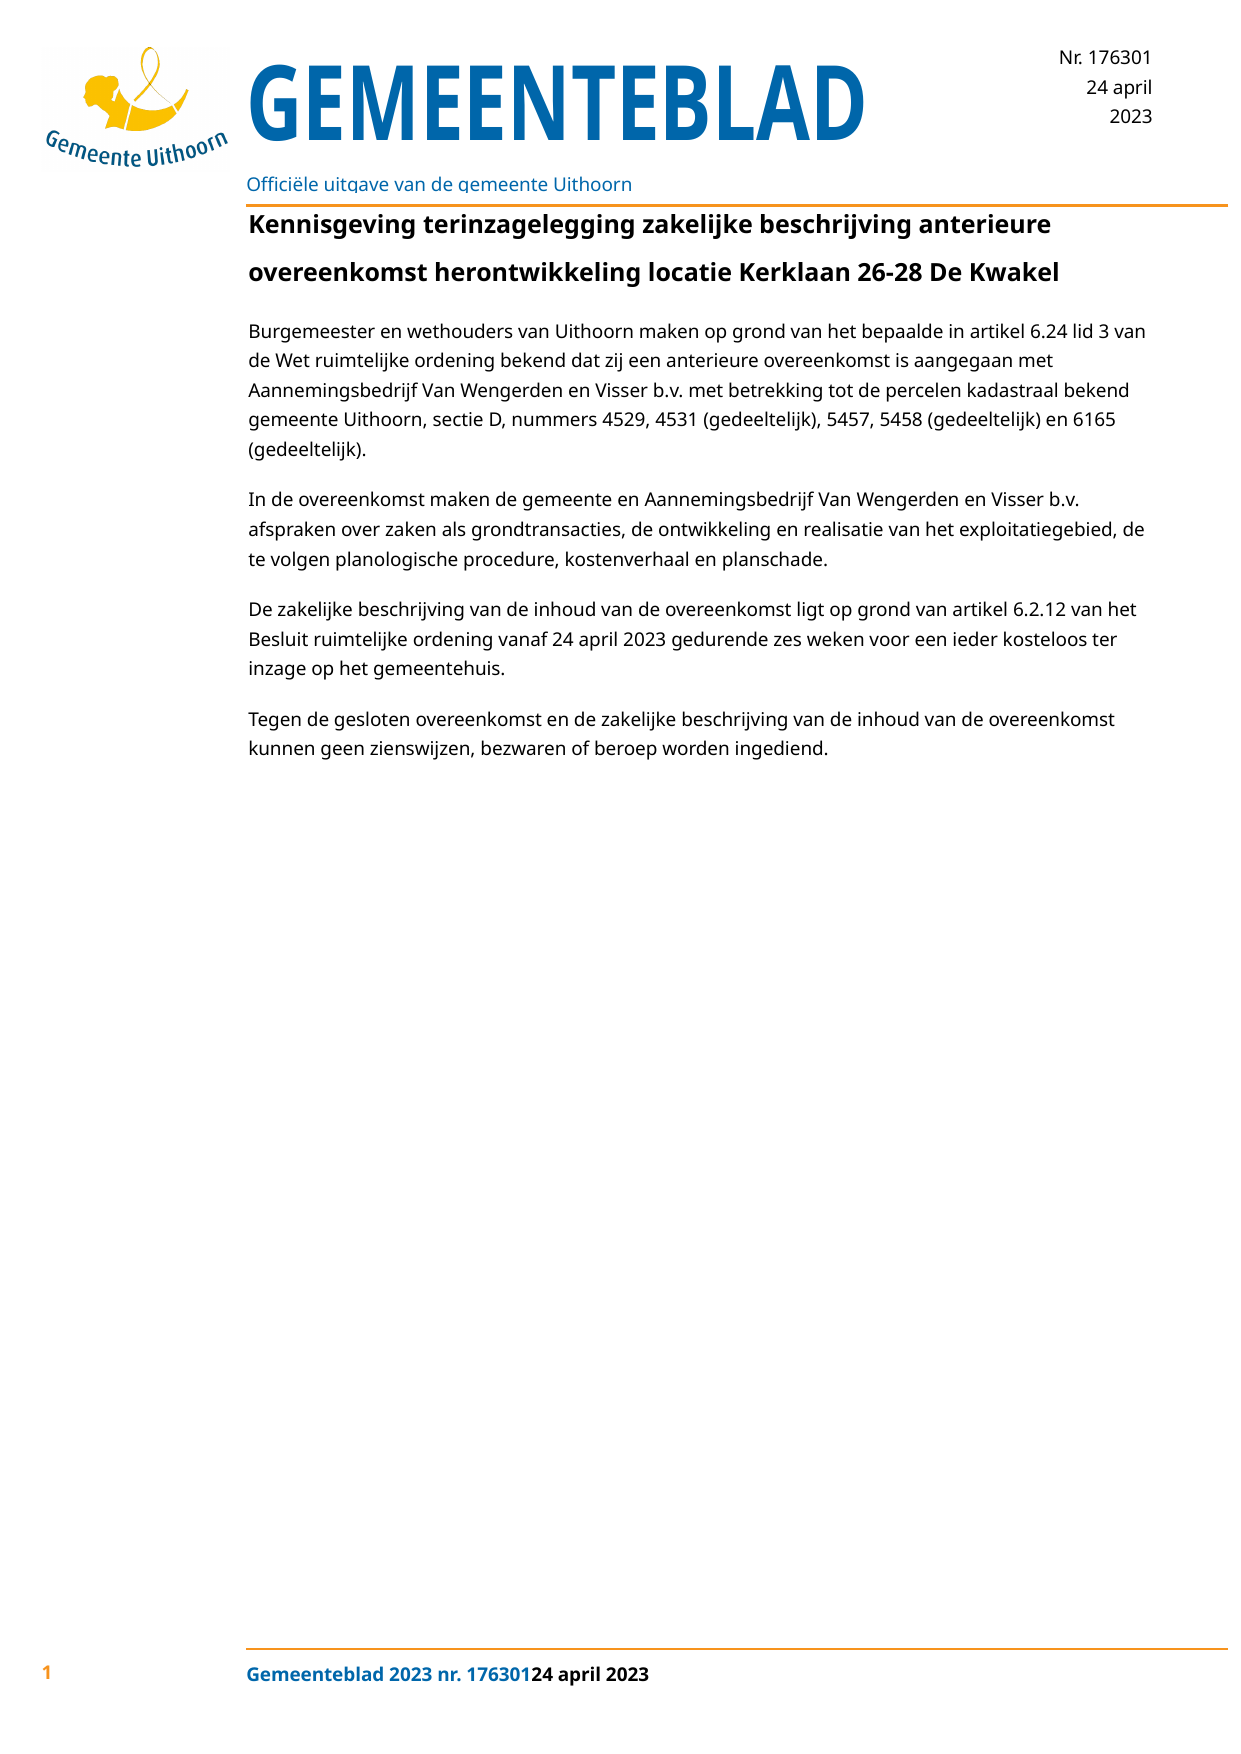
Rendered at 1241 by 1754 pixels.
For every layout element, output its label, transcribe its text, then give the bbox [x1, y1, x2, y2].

text Tegen de gesloten overeenkomst en de zakelijke beschrijving van de inhoud van de overeenkomst kunnen geen zienswijzen, bezwaren of beroep worden ingediend. [248, 706, 1152, 761]
text Kennisgeving terinzagelegging zakelijke beschrijving anterieure overeenkomst herontwik­keling locatie Kerklaan 26-28 De Kwakel [248, 207, 1152, 288]
text Burgemeester en wethouders van Uithoorn maken op grond van het bepaalde in artikel 6.24 lid 3 van de Wet ruimtelijke ordening bekend dat zij een anterieure overeenkomst is aangegaan met Aannemingsbedrijf Van Wengerden en Visser b.v. met betrekking tot de percelen kadastraal bekend gemeente Uithoorn, sectie D, nummers 4529, 4531 (gedeeltelijk), 5457, 5458 (gedeeltelijk) en 6165 (gedeeltelijk). [248, 318, 1152, 462]
picture [41, 47, 231, 172]
text De zakelijke beschrijving van de inhoud van de overeenkomst ligt op grond van artikel 6.2.12 van het Besluit ruimtelijke ordening vanaf 24 april 2023 gedurende zes weken voor een ieder kosteloos ter inzage op het gemeentehuis. [248, 596, 1152, 681]
text In de overeenkomst maken de gemeente en Aannemingsbedrijf Van Wengerden en Visser b.v. afspraken over zaken als grondtransacties, de ontwikkeling en realisatie van het exploitatiegebied, de te volgen planologische procedure, kostenverhaal en planschade. [248, 487, 1152, 572]
